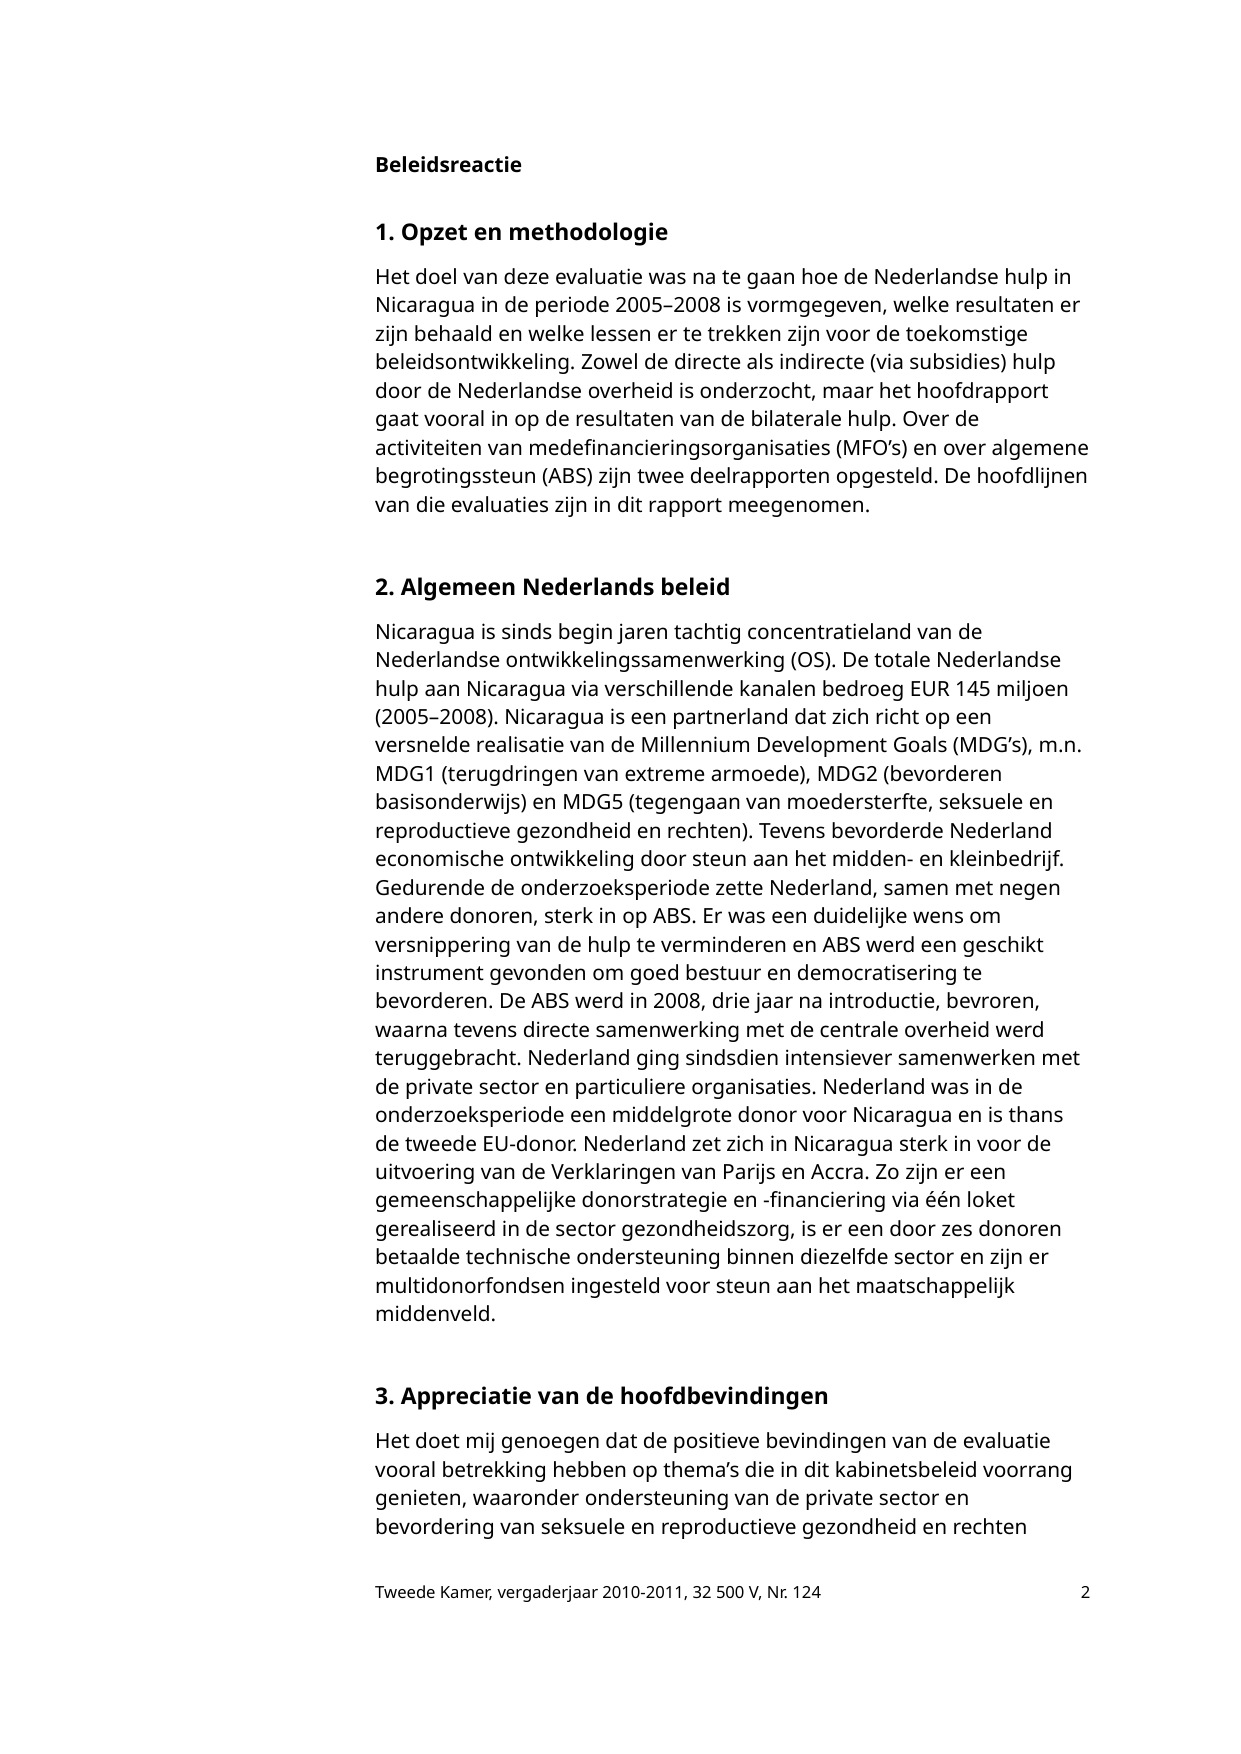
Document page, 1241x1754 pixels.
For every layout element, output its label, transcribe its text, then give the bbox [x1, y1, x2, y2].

subtitle 2. Algemeen Nederlands beleid [375, 571, 1090, 602]
text Het doel van deze evaluatie was na te gaan hoe de Nederlandse hulp in Nicaragua in de periode 2005–2008 is vormgegeven, welke resultaten er zijn behaald en welke lessen er te trekken zijn voor de toekomstige beleidsontwikkeling. Zowel de directe als indirecte (via subsidies) hulp door de Nederlandse overheid is onderzocht, maar het hoofdrapport gaat vooral in op de resultaten van de bilaterale hulp. Over de activiteiten van medefinancieringsorganisaties (MFO’s) en over algemene begrotingssteun (ABS) zijn twee deelrapporten opgesteld. De hoofdlijnen van die evaluaties zijn in dit rapport meegenomen. [375, 262, 1090, 518]
text Beleidsreactie [375, 150, 1090, 178]
text Het doet mij genoegen dat de positieve bevindingen van de evaluatie vooral betrekking hebben op thema’s die in dit kabinetsbeleid voorrang genieten, waaronder ondersteuning van de private sector en bevordering van seksuele en reproductieve gezondheid en rechten [375, 1427, 1090, 1540]
text Nicaragua is sinds begin jaren tachtig concentratieland van de Nederlandse ontwikkelingssamenwerking (OS). De totale Nederlandse hulp aan Nicaragua via verschillende kanalen bedroeg EUR 145 miljoen (2005–2008). Nicaragua is een partnerland dat zich richt op een versnelde realisatie van de Millennium Development Goals (MDG’s), m.n. MDG1 (terugdringen van extreme armoede), MDG2 (bevorderen basisonderwijs) en MDG5 (tegengaan van moedersterfte, seksuele en reproductieve gezondheid en rechten). Tevens bevorderde Nederland economische ontwikkeling door steun aan het midden- en kleinbedrijf. Gedurende de onderzoeksperiode zette Nederland, samen met negen andere donoren, sterk in op ABS. Er was een duidelijke wens om versnippering van de hulp te verminderen en ABS werd een geschikt instrument gevonden om goed bestuur en democratisering te bevorderen. De ABS werd in 2008, drie jaar na introductie, bevroren, waarna tevens directe samenwerking met de centrale overheid werd teruggebracht. Nederland ging sindsdien intensiever samenwerken met de private sector en particuliere organisaties. Nederland was in de onderzoeksperiode een middelgrote donor voor Nicaragua en is thans de tweede EU-donor. Nederland zet zich in Nicaragua sterk in voor de uitvoering van de Verklaringen van Parijs en Accra. Zo zijn er een gemeenschappelijke donorstrategie en -financiering via één loket gerealiseerd in de sector gezondheidszorg, is er een door zes donoren betaalde technische ondersteuning binnen diezelfde sector en zijn er multidonorfondsen ingesteld voor steun aan het maatschappelijk middenveld. [375, 617, 1090, 1328]
subtitle 3. Appreciatie van de hoofdbevindingen [375, 1380, 1090, 1412]
subtitle 1. Opzet en methodologie [375, 216, 1090, 247]
